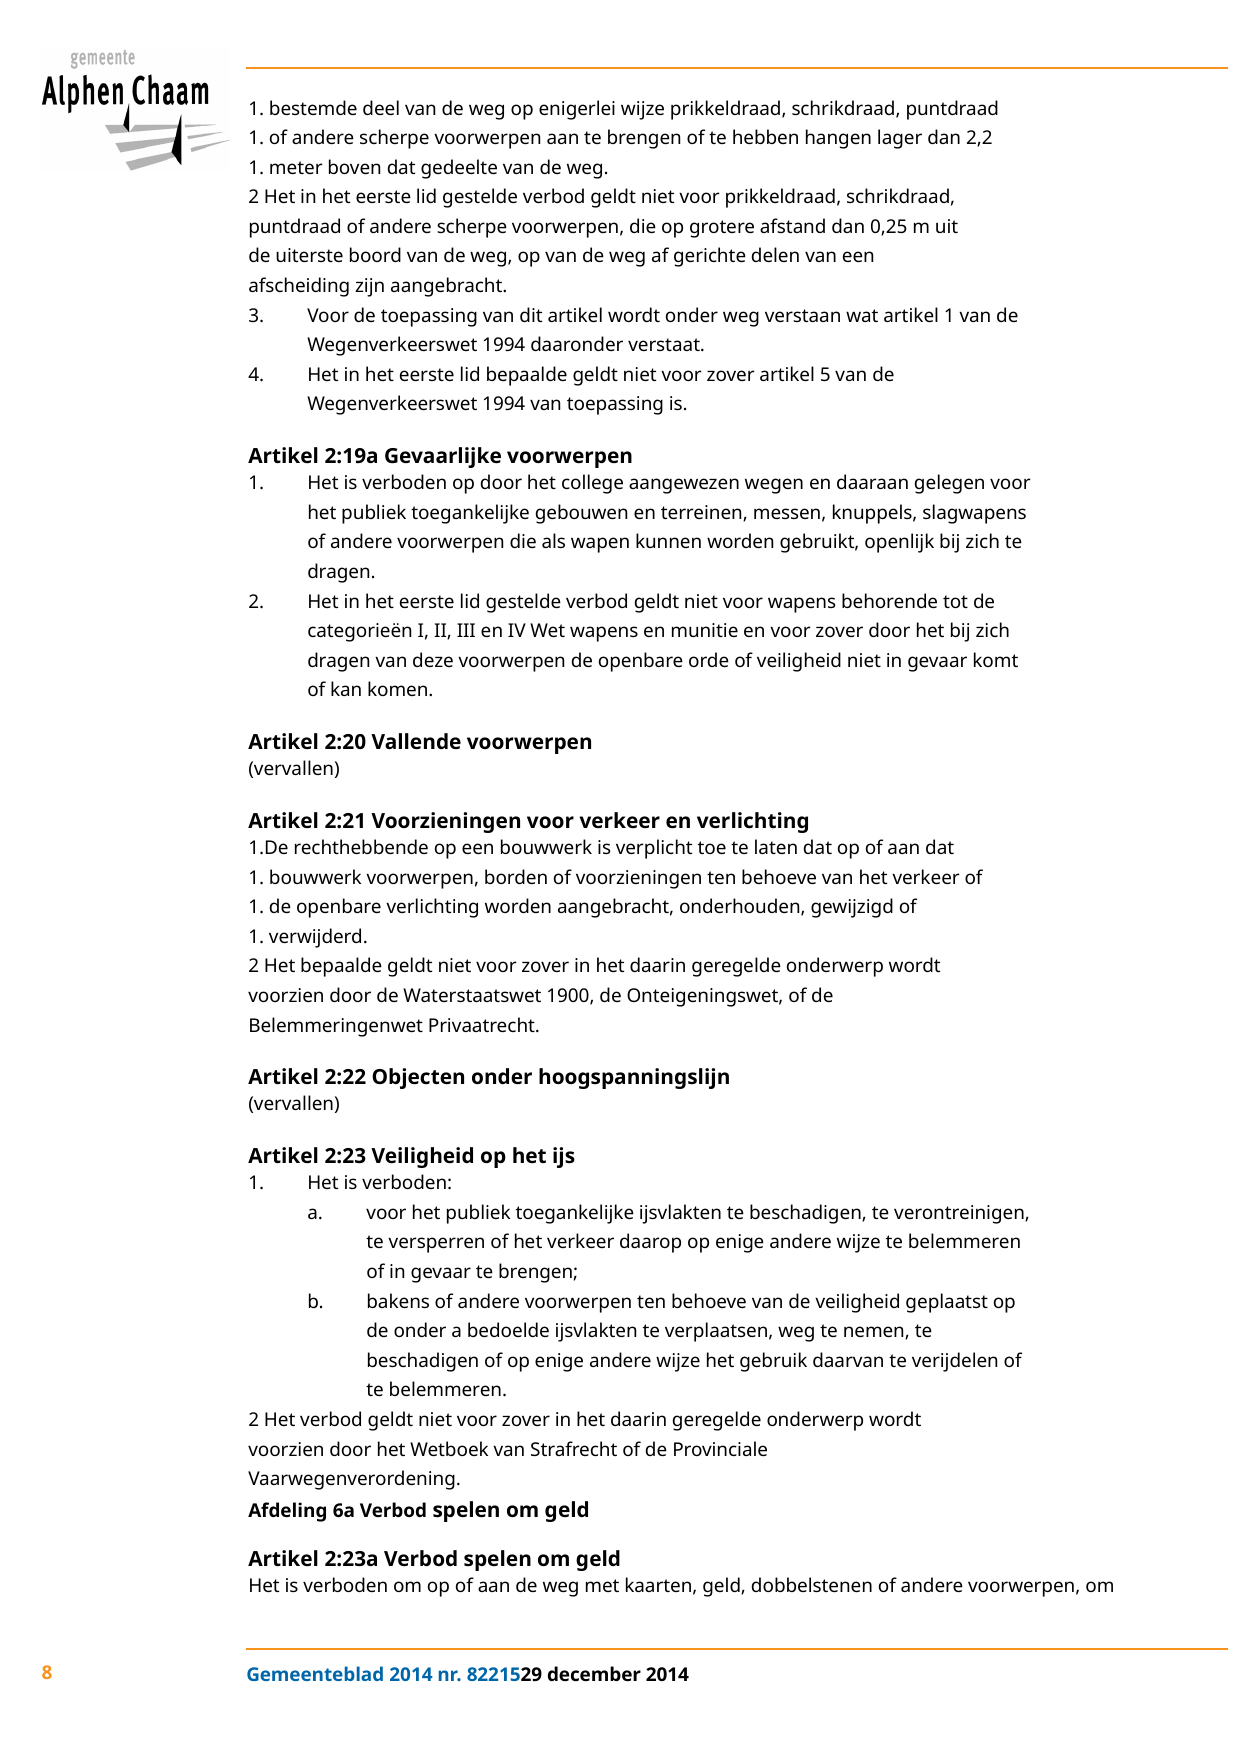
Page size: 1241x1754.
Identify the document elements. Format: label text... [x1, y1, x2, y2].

list Wegenverkeerswet 1994 daaronder verstaat. [248, 331, 1152, 357]
list dragen. [248, 558, 1152, 584]
text Het is verboden om op of aan de weg met kaarten, geld, dobbelstenen of andere voorwerpen, om [248, 1573, 1152, 1598]
list voor het publiek toegankelijke ijsvlakten te beschadigen, te verontreinigen, [307, 1199, 1152, 1225]
list het publiek toegankelijke gebouwen en terreinen, messen, knuppels, slagwapens [248, 499, 1152, 525]
text Vaarwegenverordening. [248, 1465, 1152, 1491]
text afscheiding zijn aangebracht. [248, 272, 1152, 298]
text 2 Het in het eerste lid gestelde verbod geldt niet voor prikkeldraad, schrikdraad, [248, 183, 1152, 209]
list Het is verboden: [248, 1169, 1152, 1195]
list of kan komen. [248, 677, 1152, 702]
list Het is verboden op door het college aangewezen wegen en daaraan gelegen voor [248, 469, 1152, 495]
list Het in het eerste lid gestelde verbod geldt niet voor wapens behorende tot de [248, 588, 1152, 613]
text voorzien door het Wetboek van Strafrecht of de Provinciale [248, 1436, 1152, 1461]
text 1. of andere scherpe voorwerpen aan te brengen of te hebben hangen lager dan 2,2 [248, 124, 1152, 150]
list of andere voorwerpen die als wapen kunnen worden gebruikt, openlijk bij zich te [248, 529, 1152, 554]
text puntdraad of andere scherpe voorwerpen, die op grotere afstand dan 0,25 m uit [248, 213, 1152, 239]
list categorieën I, II, III en IV Wet wapens en munitie en voor zover door het bij zich [248, 617, 1152, 643]
list Voor de toepassing van dit artikel wordt onder weg verstaan wat artikel 1 van de [248, 302, 1152, 328]
text (vervallen) [248, 755, 1152, 781]
text 2 Het bepaalde geldt niet voor zover in het daarin geregelde onderwerp wordt [248, 953, 1152, 978]
list bakens of andere voorwerpen ten behoeve van de veiligheid geplaatst op [307, 1288, 1152, 1313]
text (vervallen) [248, 1091, 1152, 1116]
text 2 Het verbod geldt niet voor zover in het daarin geregelde onderwerp wordt [248, 1406, 1152, 1432]
text Artikel 2:23 Veiligheid op het ijs [248, 1141, 1152, 1169]
text 1. de openbare verlichting worden aangebracht, onderhouden, gewijzigd of [248, 893, 1152, 919]
list dragen van deze voorwerpen de openbare orde of veiligheid niet in gevaar komt [248, 647, 1152, 673]
text 1. bestemde deel van de weg op enigerlei wijze prikkeldraad, schrikdraad, puntdraad [248, 95, 1152, 121]
text Artikel 2:22 Objecten onder hoogspanningslijn [248, 1062, 1152, 1091]
text Belemmeringenwet Privaatrecht. [248, 1012, 1152, 1037]
list beschadigen of op enige andere wijze het gebruik daarvan te verijdelen of [307, 1347, 1152, 1373]
list te versperren of het verkeer daarop op enige andere wijze te belemmeren [307, 1229, 1152, 1254]
text 1. verwijderd. [248, 923, 1152, 949]
list de onder a bedoelde ijsvlakten te verplaatsen, weg te nemen, te [307, 1317, 1152, 1343]
list Wegenverkeerswet 1994 van toepassing is. [248, 391, 1152, 416]
text Artikel 2:21 Voorzieningen voor verkeer en verlichting [248, 806, 1152, 834]
text de uiterste boord van de weg, op van de weg af gerichte delen van een [248, 243, 1152, 268]
text Artikel 2:20 Vallende voorwerpen [248, 727, 1152, 755]
text 1. bouwwerk voorwerpen, borden of voorzieningen ten behoeve van het verkeer of [248, 864, 1152, 889]
text Artikel 2:23a Verbod spelen om geld [248, 1544, 1152, 1573]
picture [41, 47, 231, 172]
list te belemmeren. [307, 1377, 1152, 1402]
text Afdeling 6a Verbod spelen om geld [248, 1495, 1152, 1523]
text voorzien door de Waterstaatswet 1900, de Onteigeningswet, of de [248, 982, 1152, 1008]
text Artikel 2:19a Gevaarlijke voorwerpen [248, 441, 1152, 469]
list Het in het eerste lid bepaalde geldt niet voor zover artikel 5 van de [248, 361, 1152, 387]
list of in gevaar te brengen; [307, 1258, 1152, 1284]
text 1.De rechthebbende op een bouwwerk is verplicht toe te laten dat op of aan dat [248, 834, 1152, 860]
text 1. meter boven dat gedeelte van de weg. [248, 154, 1152, 180]
